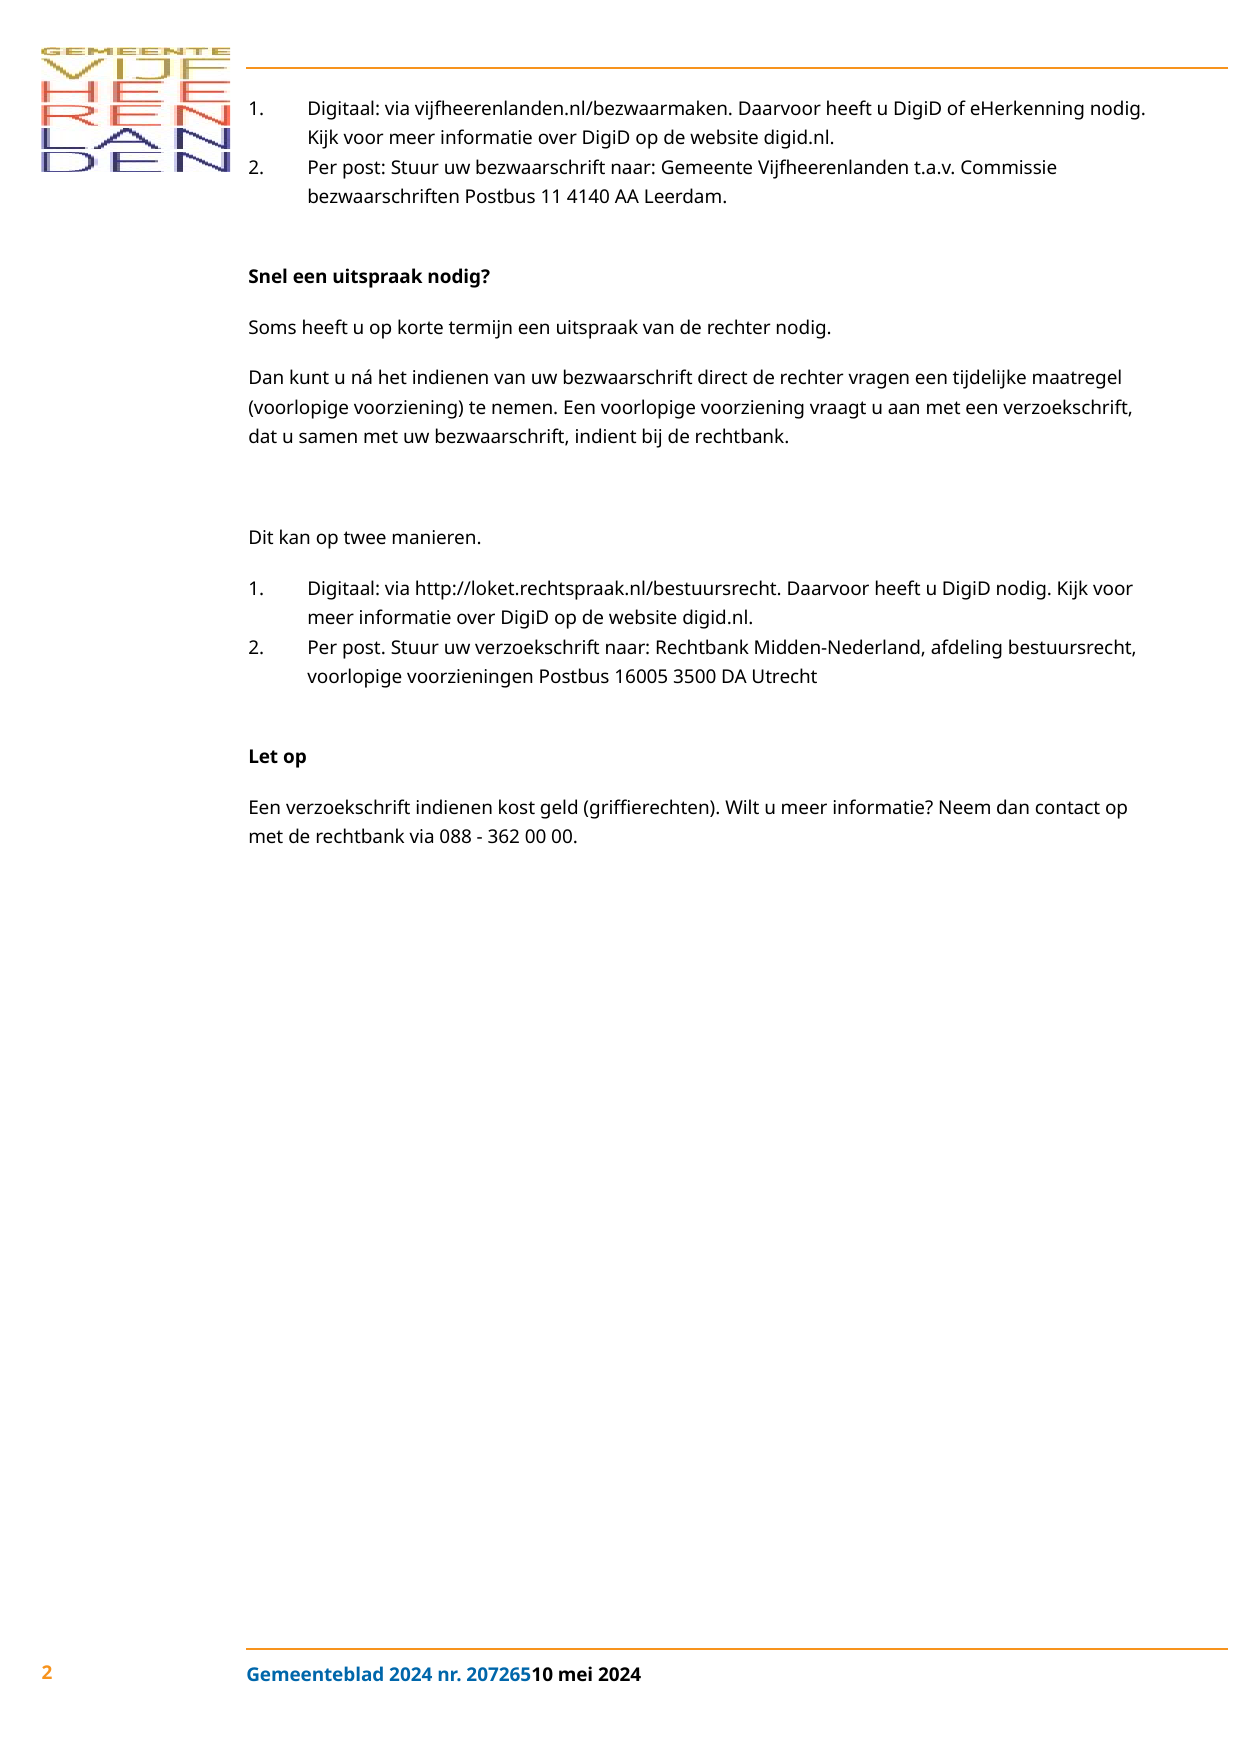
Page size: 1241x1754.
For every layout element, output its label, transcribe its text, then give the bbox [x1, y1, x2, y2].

list Per post. Stuur uw verzoekschrift naar: Rechtbank Midden-Nederland, afdeling bestuursrecht, voorlopige voorzieningen Postbus 16005 3500 DA Utrecht [248, 634, 1152, 689]
list Digitaal: via vijfheerenlanden.nl/bezwaarmaken. Daarvoor heeft u DigiD of eHerkenning nodig. Kijk voor meer informatie over DigiD op de website digid.nl. [248, 95, 1152, 150]
text Let op [248, 743, 1152, 769]
text Dit kan op twee manieren. [248, 524, 1152, 550]
list Per post: Stuur uw bezwaarschrift naar: Gemeente Vijfheerenlanden t.a.v. Commissie bezwaarschriften Postbus 11 4140 AA Leerdam. [248, 154, 1152, 209]
list Digitaal: via http://loket.rechtspraak.nl/bestuursrecht. Daarvoor heeft u DigiD nodig. Kijk voor meer informatie over DigiD op de website digid.nl. [248, 575, 1152, 630]
text Een verzoekschrift indienen kost geld (griffierechten). Wilt u meer informatie? Neem dan contact op met de rechtbank via 088 - 362 00 00. [248, 794, 1152, 849]
picture [41, 47, 231, 172]
text Snel een uitspraak nodig? [248, 263, 1152, 289]
text Dan kunt u ná het indienen van uw bezwaarschrift direct de rechter vragen een tijdelijke maatregel (voorlopige voorziening) te nemen. Een voorlopige voorziening vraagt u aan met een verzoekschrift, dat u samen met uw bezwaarschrift, indient bij de rechtbank. [248, 364, 1152, 449]
text Soms heeft u op korte termijn een uitspraak van de rechter nodig. [248, 314, 1152, 340]
